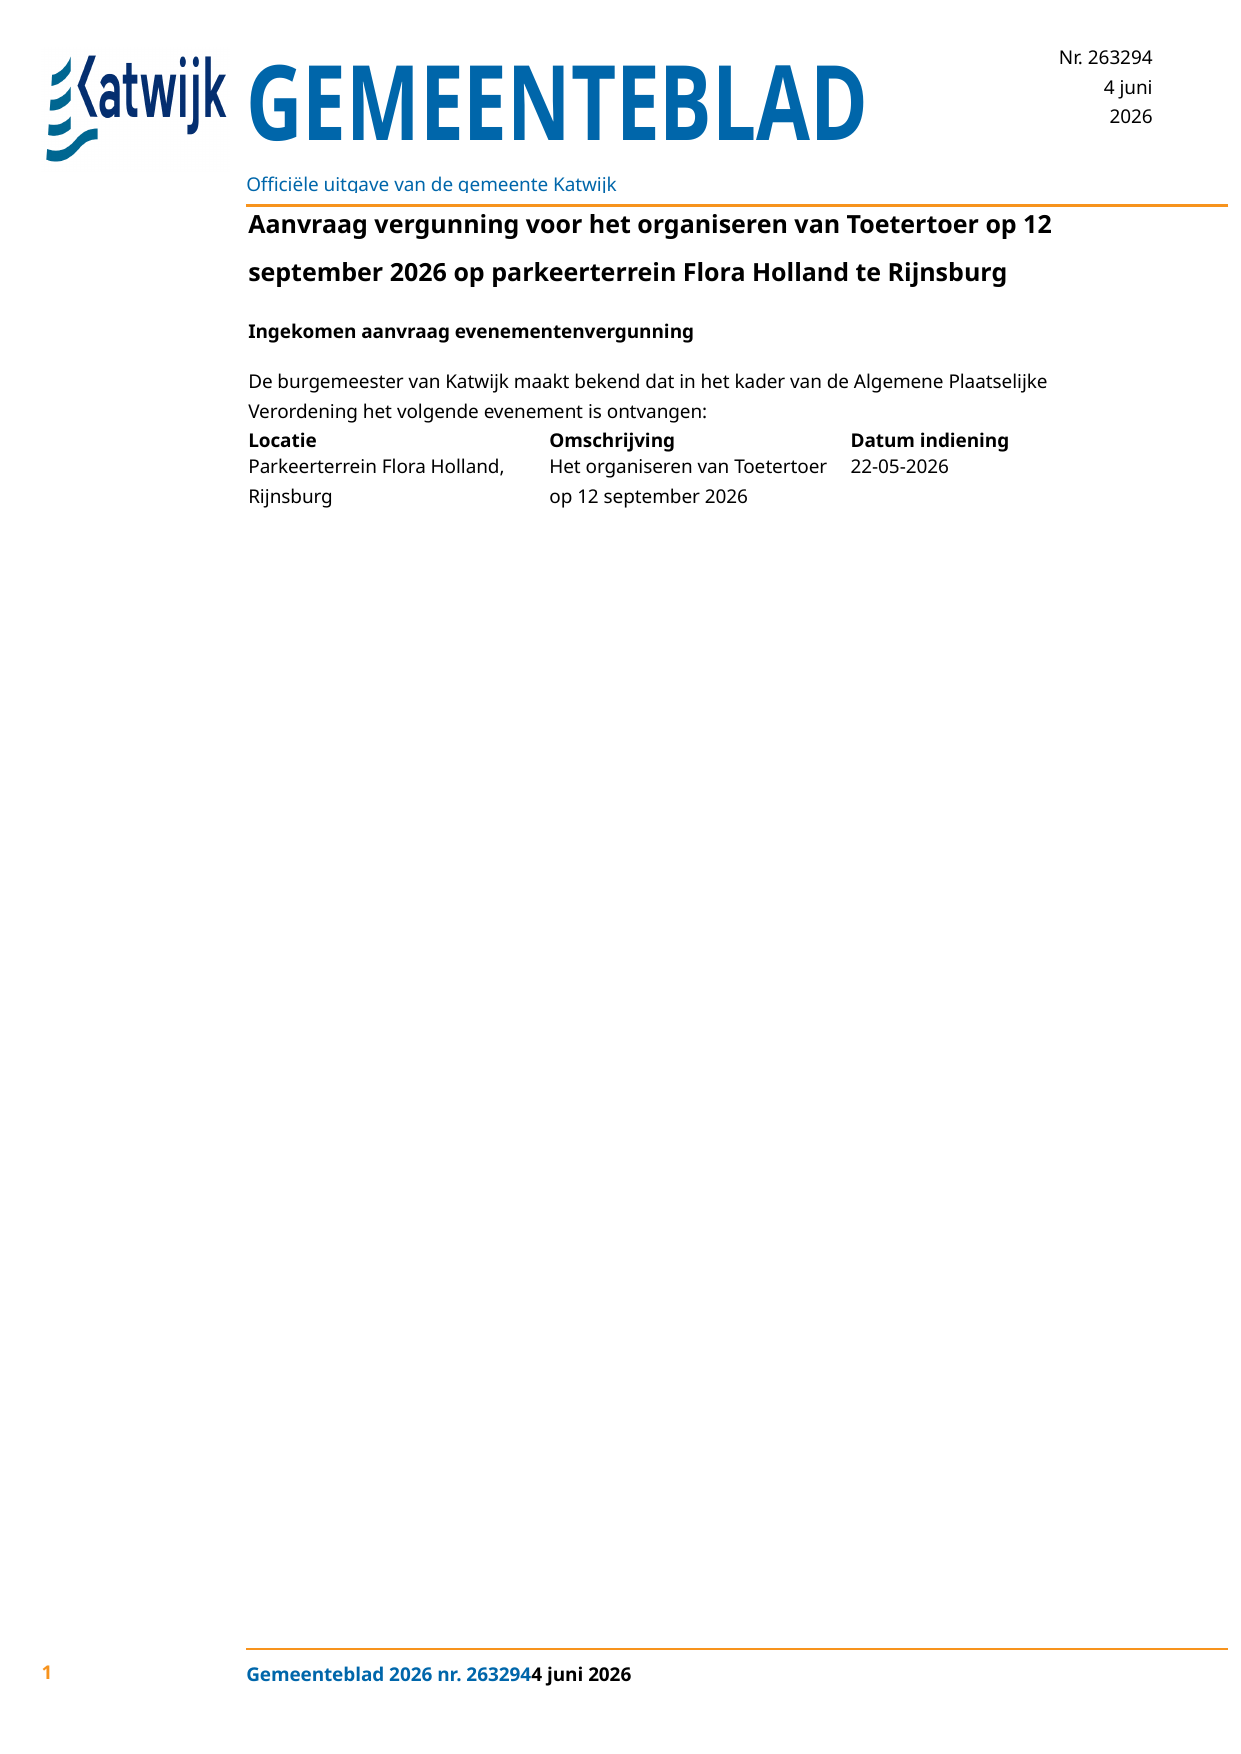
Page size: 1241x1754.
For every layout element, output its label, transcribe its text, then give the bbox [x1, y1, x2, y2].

table_cell 22-05-2026 [850, 453, 1152, 509]
text Ingekomen aanvraag evenementenvergunning [248, 318, 1152, 344]
table_header Locatie [248, 428, 549, 453]
table_header Omschrijving [549, 428, 850, 453]
table_cell Het organiseren van Toetertoer op 12 september 2026 [549, 453, 850, 509]
picture [41, 47, 231, 172]
text Aanvraag vergunning voor het organiseren van Toetertoer op 12 september 2026 op parkeerterrein Flora Holland te Rijnsburg [248, 207, 1152, 288]
table_cell Parkeerterrein Flora Holland, Rijnsburg [248, 453, 549, 509]
table_header Datum indiening [850, 428, 1152, 453]
text De burgemeester van Katwijk maakt bekend dat in het kader van de Algemene Plaatselijke Verordening het volgende evenement is ontvangen: [248, 368, 1152, 424]
